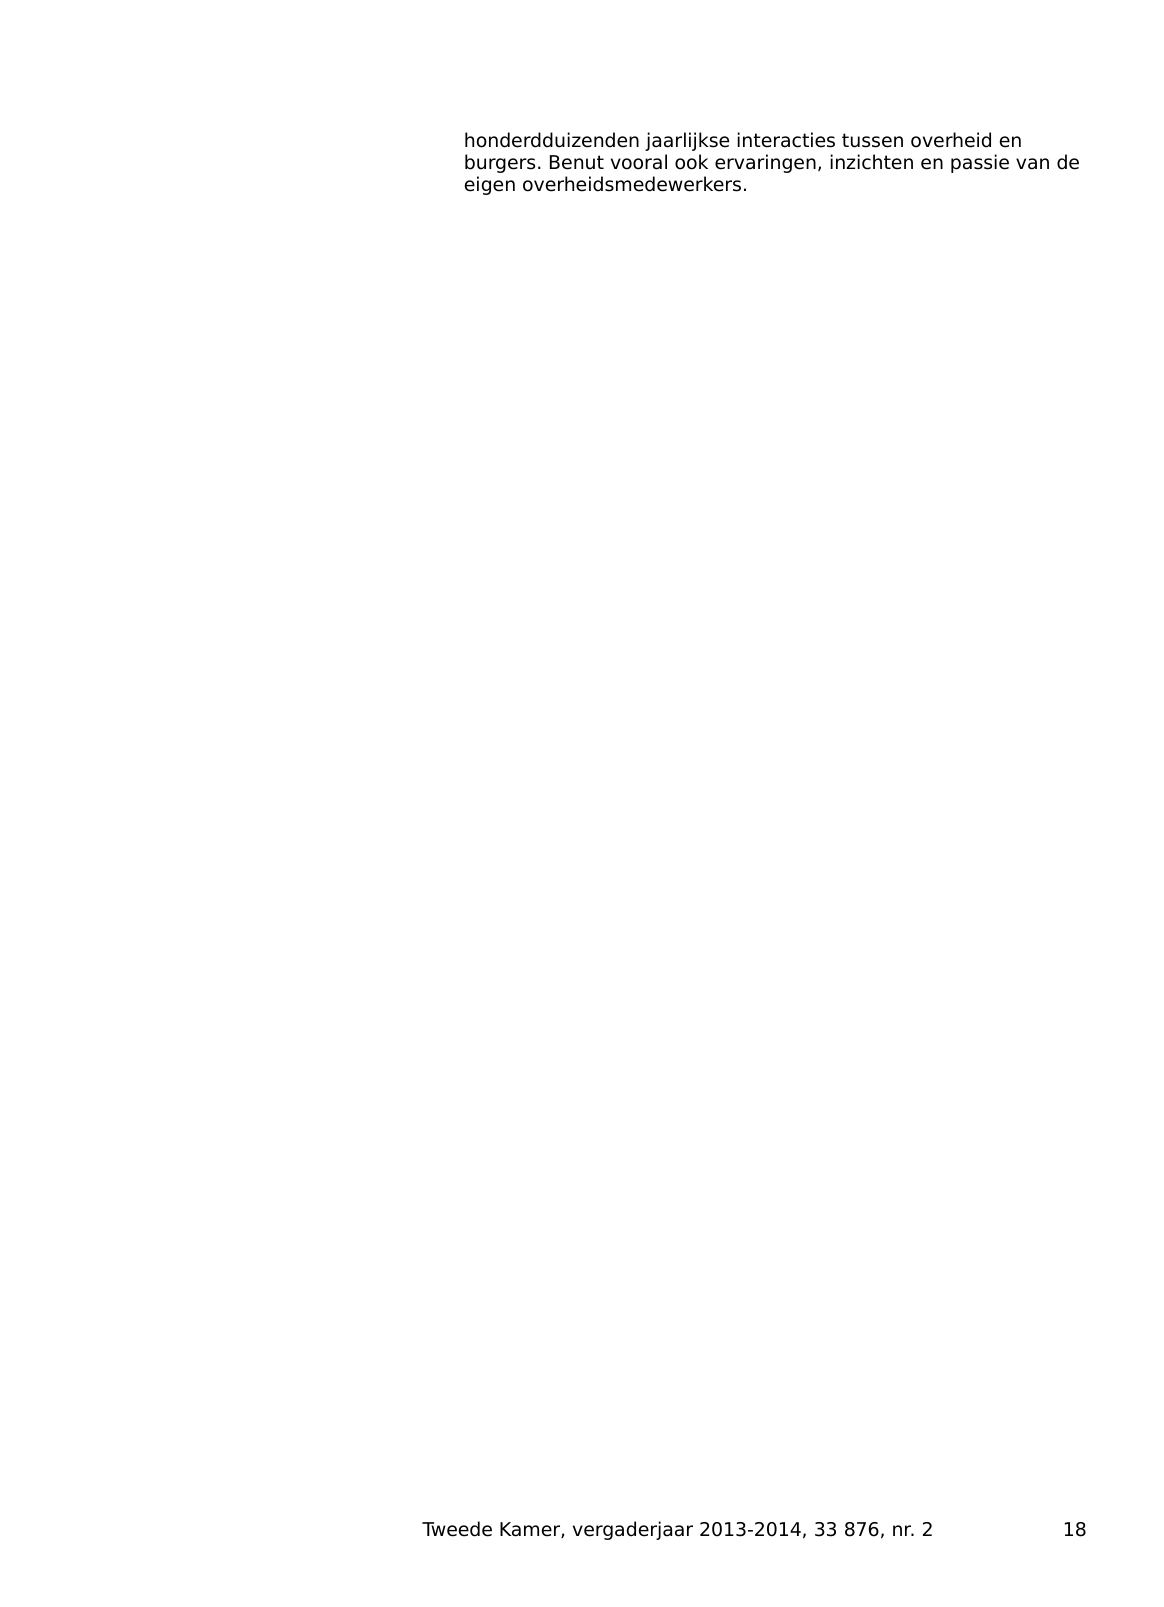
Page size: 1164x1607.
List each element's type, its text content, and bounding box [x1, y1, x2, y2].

text honderdduizenden jaarlijkse interacties tussen overheid en burgers. Benut vooral ook ervaringen, inzichten en passie van de eigen overheidsmedewerkers. [422, 130, 1087, 196]
